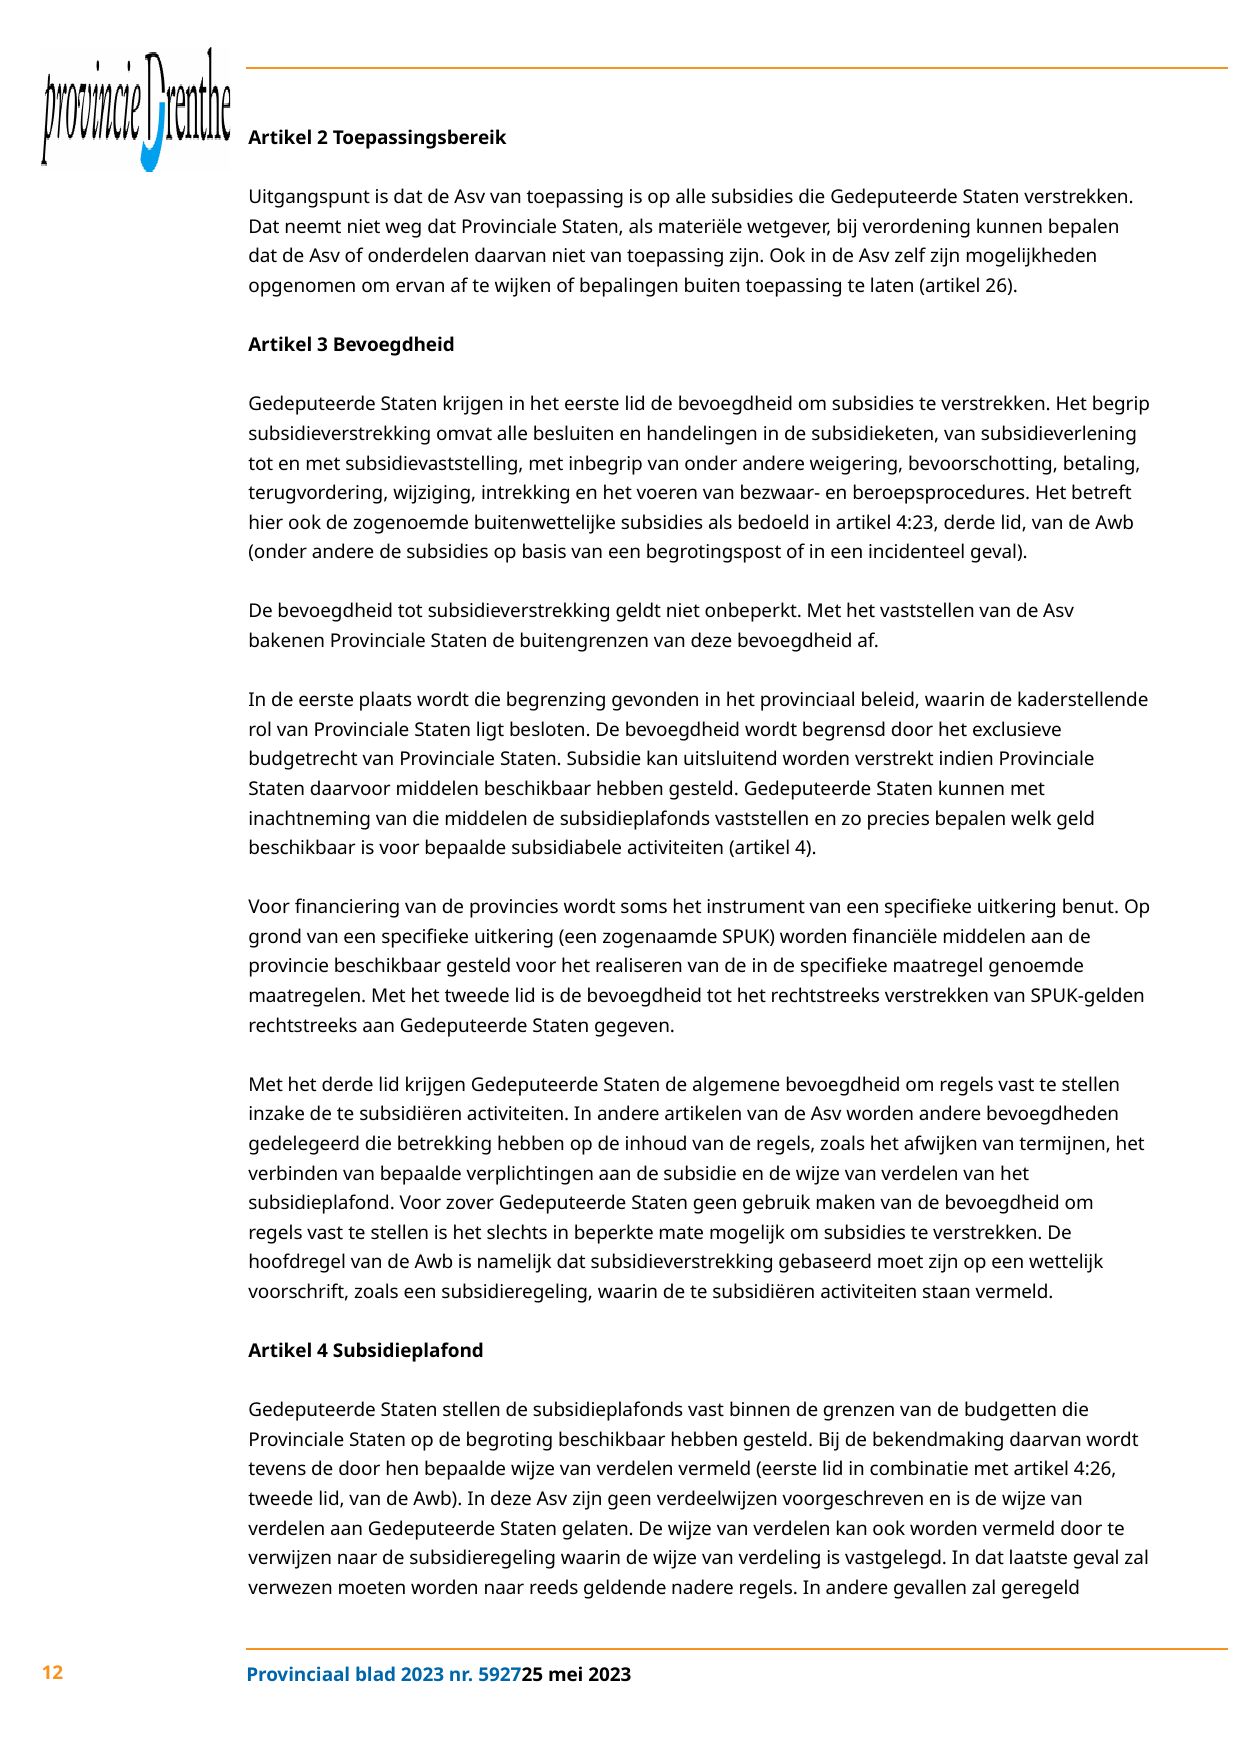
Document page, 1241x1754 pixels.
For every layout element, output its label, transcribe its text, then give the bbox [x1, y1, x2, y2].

text Uitgangspunt is dat de Asv van toepassing is op alle subsidies die Gedeputeerde Staten verstrekken. Dat neemt niet weg dat Provinciale Staten, als materiële wetgever, bij verordening kunnen bepalen dat de Asv of onderdelen daarvan niet van toepassing zijn. Ook in de Asv zelf zijn mogelijkheden opgenomen om ervan af te wijken of bepalingen buiten toepassing te laten (artikel 26). [248, 183, 1152, 298]
text In de eerste plaats wordt die begrenzing gevonden in het provinciaal beleid, waarin de kaderstellende rol van Provinciale Staten ligt besloten. De bevoegdheid wordt begrensd door het exclusieve budgetrecht van Provinciale Staten. Subsidie kan uitsluitend worden verstrekt indien Provinciale Staten daarvoor middelen beschikbaar hebben gesteld. Gedeputeerde Staten kunnen met inachtneming van die middelen de subsidieplafonds vaststellen en zo precies bepalen welk geld beschikbaar is voor bepaalde subsidiabele activiteiten (artikel 4). [248, 686, 1152, 860]
picture [41, 47, 231, 172]
text Gedeputeerde Staten stellen de subsidieplafonds vast binnen de grenzen van de budgetten die Provinciale Staten op de begroting beschikbaar hebben gesteld. Bij de bekendmaking daarvan wordt tevens de door hen bepaalde wijze van verdelen vermeld (eerste lid in combinatie met artikel 4:26, tweede lid, van de Awb). In deze Asv zijn geen verdeelwijzen voorgeschreven en is de wijze van verdelen aan Gedeputeerde Staten gelaten. De wijze van verdelen kan ook worden vermeld door te verwijzen naar de subsidieregeling waarin de wijze van verdeling is vastgelegd. In dat laatste geval zal verwezen moeten worden naar reeds geldende nadere regels. In andere gevallen zal geregeld [248, 1396, 1152, 1600]
text Gedeputeerde Staten krijgen in het eerste lid de bevoegdheid om subsidies te verstrekken. Het begrip subsidieverstrekking omvat alle besluiten en handelingen in de subsidieketen, van subsidieverlening tot en met subsidievaststelling, met inbegrip van onder andere weigering, bevoorschotting, betaling, terugvordering, wijziging, intrekking en het voeren van bezwaar- en beroepsprocedures. Het betreft hier ook de zogenoemde buitenwettelijke subsidies als bedoeld in artikel 4:23, derde lid, van de Awb (onder andere de subsidies op basis van een begrotingspost of in een incidenteel geval). [248, 391, 1152, 564]
text De bevoegdheid tot subsidieverstrekking geldt niet onbeperkt. Met het vaststellen van de Asv bakenen Provinciale Staten de buitengrenzen van deze bevoegdheid af. [248, 598, 1152, 653]
text Met het derde lid krijgen Gedeputeerde Staten de algemene bevoegdheid om regels vast te stellen inzake de te subsidiëren activiteiten. In andere artikelen van de Asv worden andere bevoegdheden gedelegeerd die betrekking hebben op de inhoud van de regels, zoals het afwijken van termijnen, het verbinden van bepaalde verplichtingen aan de subsidie en de wijze van verdelen van het subsidieplafond. Voor zover Gedeputeerde Staten geen gebruik maken van de bevoegdheid om regels vast te stellen is het slechts in beperkte mate mogelijk om subsidies te verstrekken. De hoofdregel van de Awb is namelijk dat subsidieverstrekking gebaseerd moet zijn op een wettelijk voorschrift, zoals een subsidieregeling, waarin de te subsidiëren activiteiten staan vermeld. [248, 1071, 1152, 1304]
text Voor financiering van de provincies wordt soms het instrument van een specifieke uitkering benut. Op grond van een specifieke uitkering (een zogenaamde SPUK) worden financiële middelen aan de provincie beschikbaar gesteld voor het realiseren van de in de specifieke maatregel genoemde maatregelen. Met het tweede lid is de bevoegdheid tot het rechtstreeks verstrekken van SPUK-gelden rechtstreeks aan Gedeputeerde Staten gegeven. [248, 893, 1152, 1038]
text Artikel 4 Subsidieplafond [248, 1337, 1152, 1363]
text Artikel 3 Bevoegdheid [248, 331, 1152, 357]
text Artikel 2 Toepassingsbereik [248, 124, 1152, 150]
